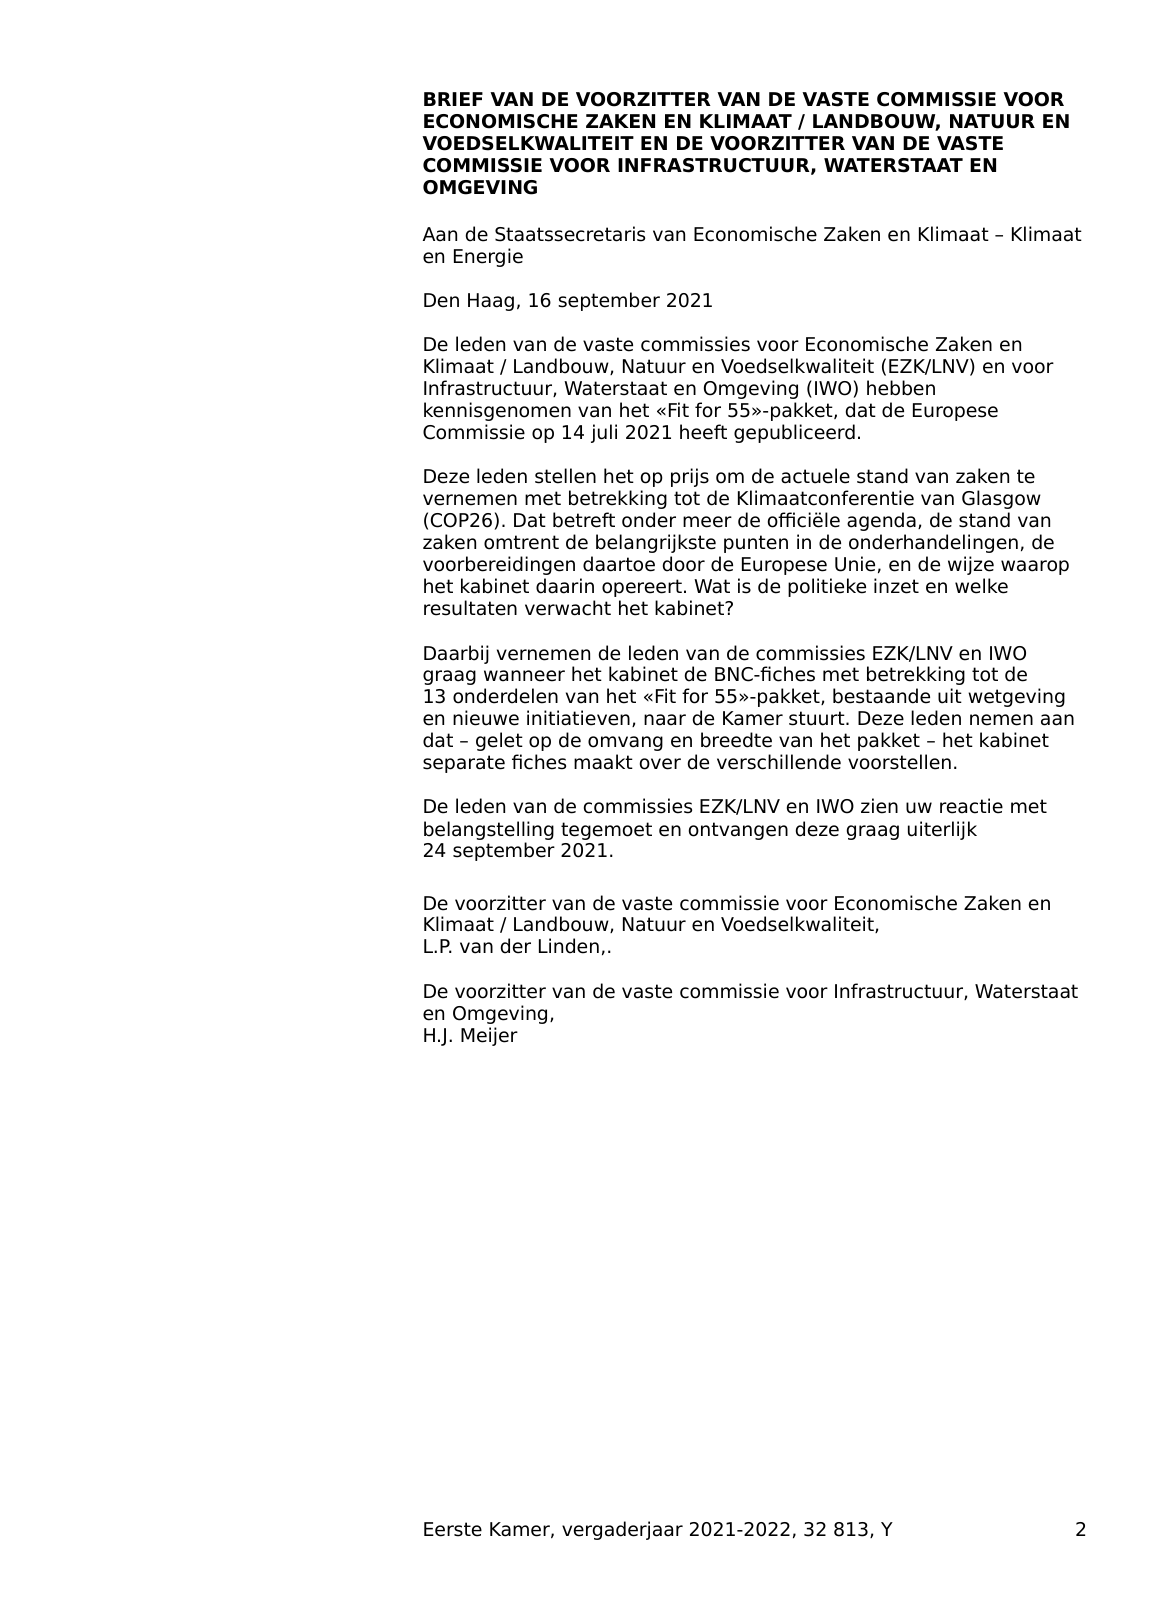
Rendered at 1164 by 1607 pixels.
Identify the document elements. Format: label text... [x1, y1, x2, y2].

text Deze leden stellen het op prijs om de actuele stand van zaken te vernemen met betrekking tot de Klimaatconferentie van Glasgow (COP26). Dat betreft onder meer de officiële agenda, de stand van zaken omtrent de belangrijkste punten in de onderhandelingen, de voorbereidingen daartoe door de Europese Unie, en de wijze waarop het kabinet daarin opereert. Wat is de politieke inzet en welke resultaten verwacht het kabinet? [422, 466, 1087, 620]
text Aan de Staatssecretaris van Economische Zaken en Klimaat – Klimaat en Energie [422, 224, 1087, 268]
text De voorzitter van de vaste commissie voor Economische Zaken en Klimaat / Landbouw, Natuur en Voedselkwaliteit, L.P. van der Linden,. [422, 892, 1087, 958]
text De leden van de commissies EZK/LNV en IWO zien uw reactie met belangstelling tegemoet en ontvangen deze graag uiterlijk 24 september 2021. [422, 796, 1087, 862]
text Den Haag, 16 september 2021 [422, 290, 1087, 312]
subtitle BRIEF VAN DE VOORZITTER VAN DE VASTE COMMISSIE VOOR ECONOMISCHE ZAKEN EN KLIMAAT / LANDBOUW, NATUUR EN VOEDSELKWALITEIT EN DE VOORZITTER VAN DE VASTE COMMISSIE VOOR INFRASTRUCTUUR, WATERSTAAT EN OMGEVING [422, 89, 1087, 199]
text De leden van de vaste commissies voor Economische Zaken en Klimaat / Landbouw, Natuur en Voedselkwaliteit (EZK/LNV) en voor Infrastructuur, Waterstaat en Omgeving (IWO) hebben kennisgenomen van het «Fit for 55»-pakket, dat de Europese Commissie op 14 juli 2021 heeft gepubliceerd. [422, 334, 1087, 444]
text De voorzitter van de vaste commissie voor Infrastructuur, Waterstaat en Omgeving, H.J. Meijer [422, 981, 1087, 1046]
text Daarbij vernemen de leden van de commissies EZK/LNV en IWO graag wanneer het kabinet de BNC-fiches met betrekking tot de 13 onderdelen van het «Fit for 55»-pakket, bestaande uit wetgeving en nieuwe initiatieven, naar de Kamer stuurt. Deze leden nemen aan dat – gelet op de omvang en breedte van het pakket – het kabinet separate fiches maakt over de verschillende voorstellen. [422, 642, 1087, 774]
